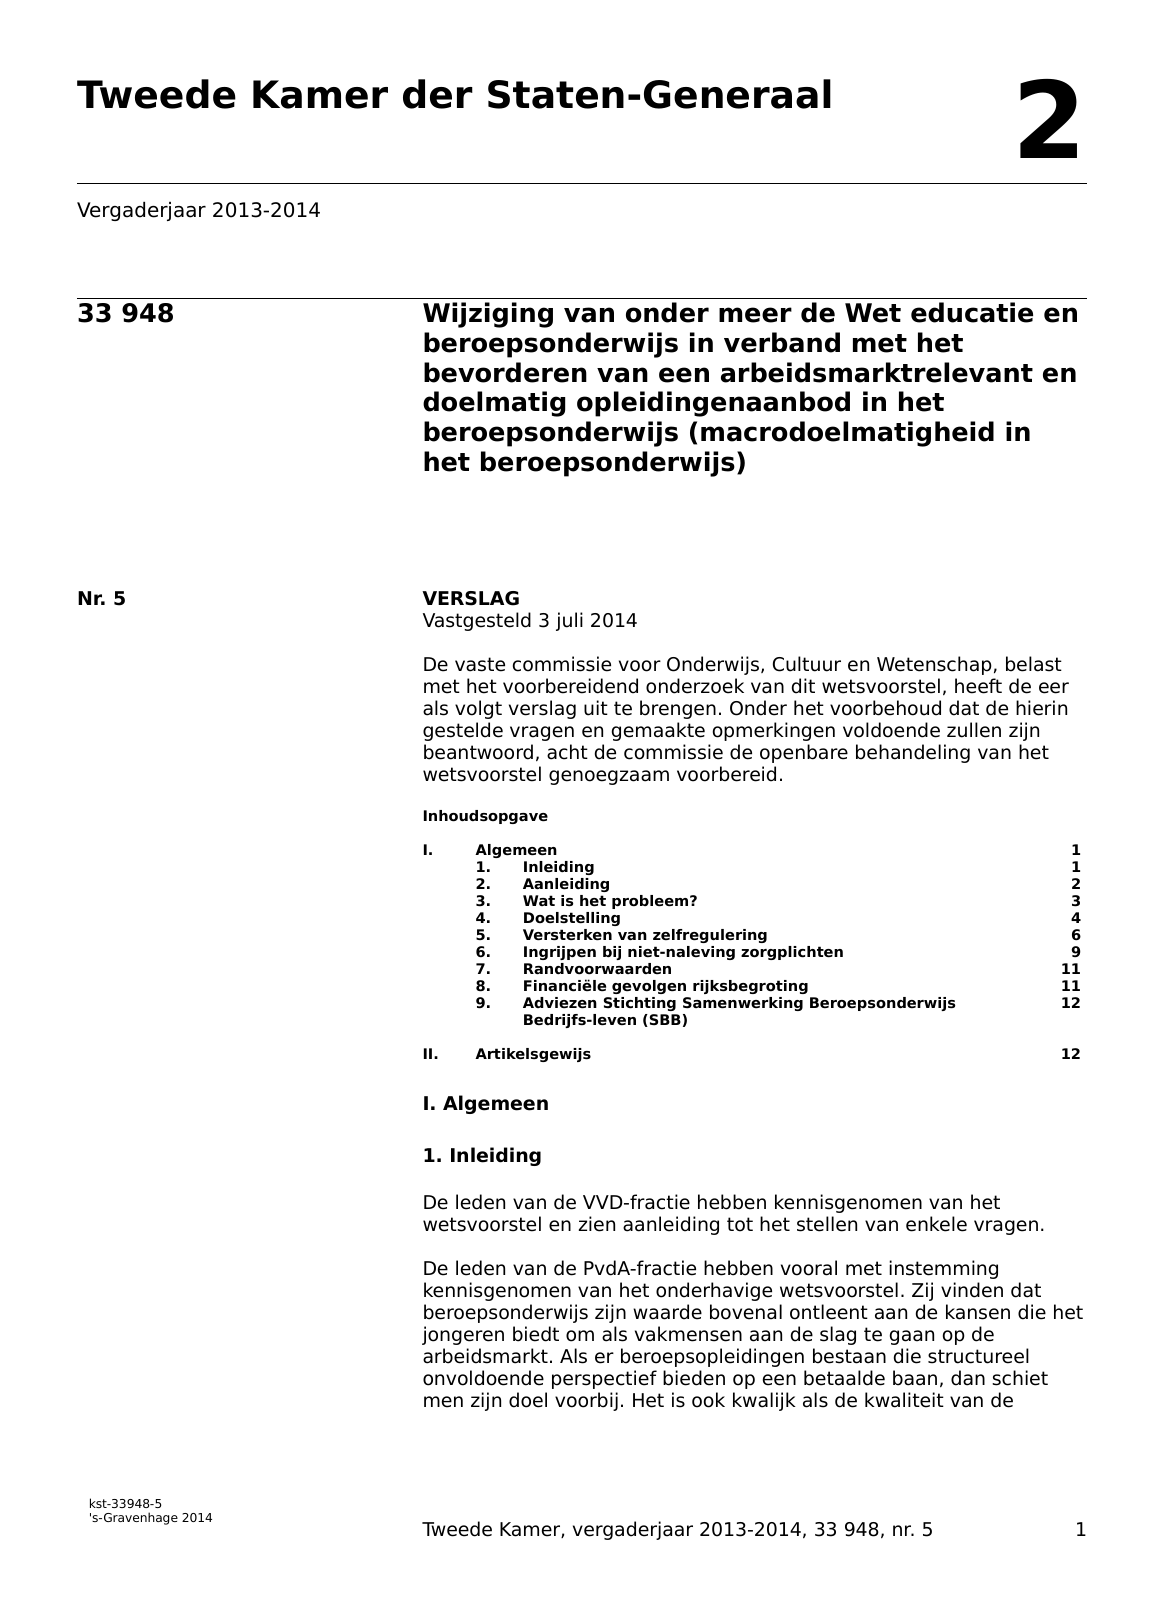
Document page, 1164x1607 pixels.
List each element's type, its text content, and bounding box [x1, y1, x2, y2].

table_cell [422, 893, 469, 910]
subtitle Nr. 5 VERSLAG [77, 588, 1087, 610]
table_cell [422, 978, 469, 995]
subtitle I. Algemeen [422, 1093, 1087, 1115]
table_header Tweede Kamer der Staten-Generaal [77, 59, 886, 183]
subtitle 33 948 Wijziging van onder meer de Wet educatie en beroepsonderwijs in verband met het bevorderen van een arbeidsmarktrelevant en doelmatig opleidingenaanbod in het beroepsonderwijs (macrodoelmatigheid in het beroepsonderwijs) [77, 299, 1087, 477]
table_cell [422, 961, 469, 978]
text De leden van de VVD-fractie hebben kennisgenomen van het wetsvoorstel en zien aanleiding tot het stellen van enkele vragen. [422, 1192, 1087, 1236]
table_cell 3. [470, 893, 517, 910]
table_cell Adviezen Stichting Samenwerking Beroepsonderwijs Bedrijfs-leven (SBB) [517, 995, 1028, 1029]
table_cell Vergaderjaar 2013-2014 [77, 184, 1087, 298]
table_cell Aanleiding [517, 876, 1028, 893]
table_cell [422, 876, 469, 893]
text De vaste commissie voor Onderwijs, Cultuur en Wetenschap, belast met het voorbereidend onderzoek van dit wetsvoorstel, heeft de eer als volgt verslag uit te brengen. Onder het voorbehoud dat de hierin gestelde vragen en gemaakte opmerkingen voldoende zullen zijn beantwoord, acht de commissie de openbare behandeling van het wetsvoorstel genoegzaam voorbereid. [422, 654, 1087, 786]
table_cell Artikelsgewijs [470, 1046, 1028, 1063]
table_cell [422, 944, 469, 961]
table_cell 2. [470, 876, 517, 893]
table_cell [1028, 1029, 1087, 1046]
table_cell [517, 1029, 1028, 1046]
table_cell 1 [1028, 859, 1087, 876]
table_cell Algemeen [470, 842, 1028, 859]
table_cell 12 [1028, 995, 1087, 1029]
table_cell 5. [470, 927, 517, 944]
table_cell [470, 1029, 517, 1046]
table_header [1028, 808, 1087, 825]
table_cell 1 [1028, 842, 1087, 859]
table_cell 4 [1028, 910, 1087, 927]
table_cell [422, 859, 469, 876]
table_cell 3 [1028, 893, 1087, 910]
table_cell 9. [470, 995, 517, 1029]
table_cell I. [422, 842, 469, 859]
table_cell [422, 910, 469, 927]
table_cell 6. [470, 944, 517, 961]
text De leden van de PvdA-fractie hebben vooral met instemming kennisgenomen van het onderhavige wetsvoorstel. Zij vinden dat beroepsonderwijs zijn waarde bovenal ontleent aan de kansen die het jongeren biedt om als vakmensen aan de slag te gaan op de arbeidsmarkt. Als er beroepsopleidingen bestaan die structureel onvoldoende perspectief bieden op een betaalde baan, dan schiet men zijn doel voorbij. Het is ook kwalijk als de kwaliteit van de [422, 1258, 1087, 1412]
table_cell [422, 1029, 469, 1046]
table_cell Wat is het probleem? [517, 893, 1028, 910]
table_cell 8. [470, 978, 517, 995]
table_cell Ingrijpen bij niet-naleving zorgplichten [517, 944, 1028, 961]
table_cell 7. [470, 961, 517, 978]
table_cell 11 [1028, 961, 1087, 978]
table_header 2 [886, 59, 1087, 183]
table_cell 9 [1028, 944, 1087, 961]
table_cell Inleiding [517, 859, 1028, 876]
table_cell Randvoorwaarden [517, 961, 1028, 978]
table_cell II. [422, 1046, 469, 1063]
table_cell [470, 825, 517, 842]
table_cell [422, 995, 469, 1029]
table_header Inhoudsopgave [422, 808, 1028, 825]
table_cell 6 [1028, 927, 1087, 944]
text 's-Gravenhage 2014 [88, 1511, 323, 1525]
table_cell Doelstelling [517, 910, 1028, 927]
table_cell 1. [470, 859, 517, 876]
table_cell 2 [1028, 876, 1087, 893]
table_cell [422, 825, 469, 842]
text Vastgesteld 3 juli 2014 [422, 610, 1087, 632]
table_cell 4. [470, 910, 517, 927]
table_cell 11 [1028, 978, 1087, 995]
table_cell [422, 927, 469, 944]
table_cell Versterken van zelfregulering [517, 927, 1028, 944]
table_cell [517, 825, 1028, 842]
text kst-33948-5 [88, 1497, 323, 1511]
table_cell [1028, 825, 1087, 842]
table_cell Financiële gevolgen rijksbegroting [517, 978, 1028, 995]
subtitle 1. Inleiding [422, 1145, 1087, 1167]
table_cell 12 [1028, 1046, 1087, 1063]
